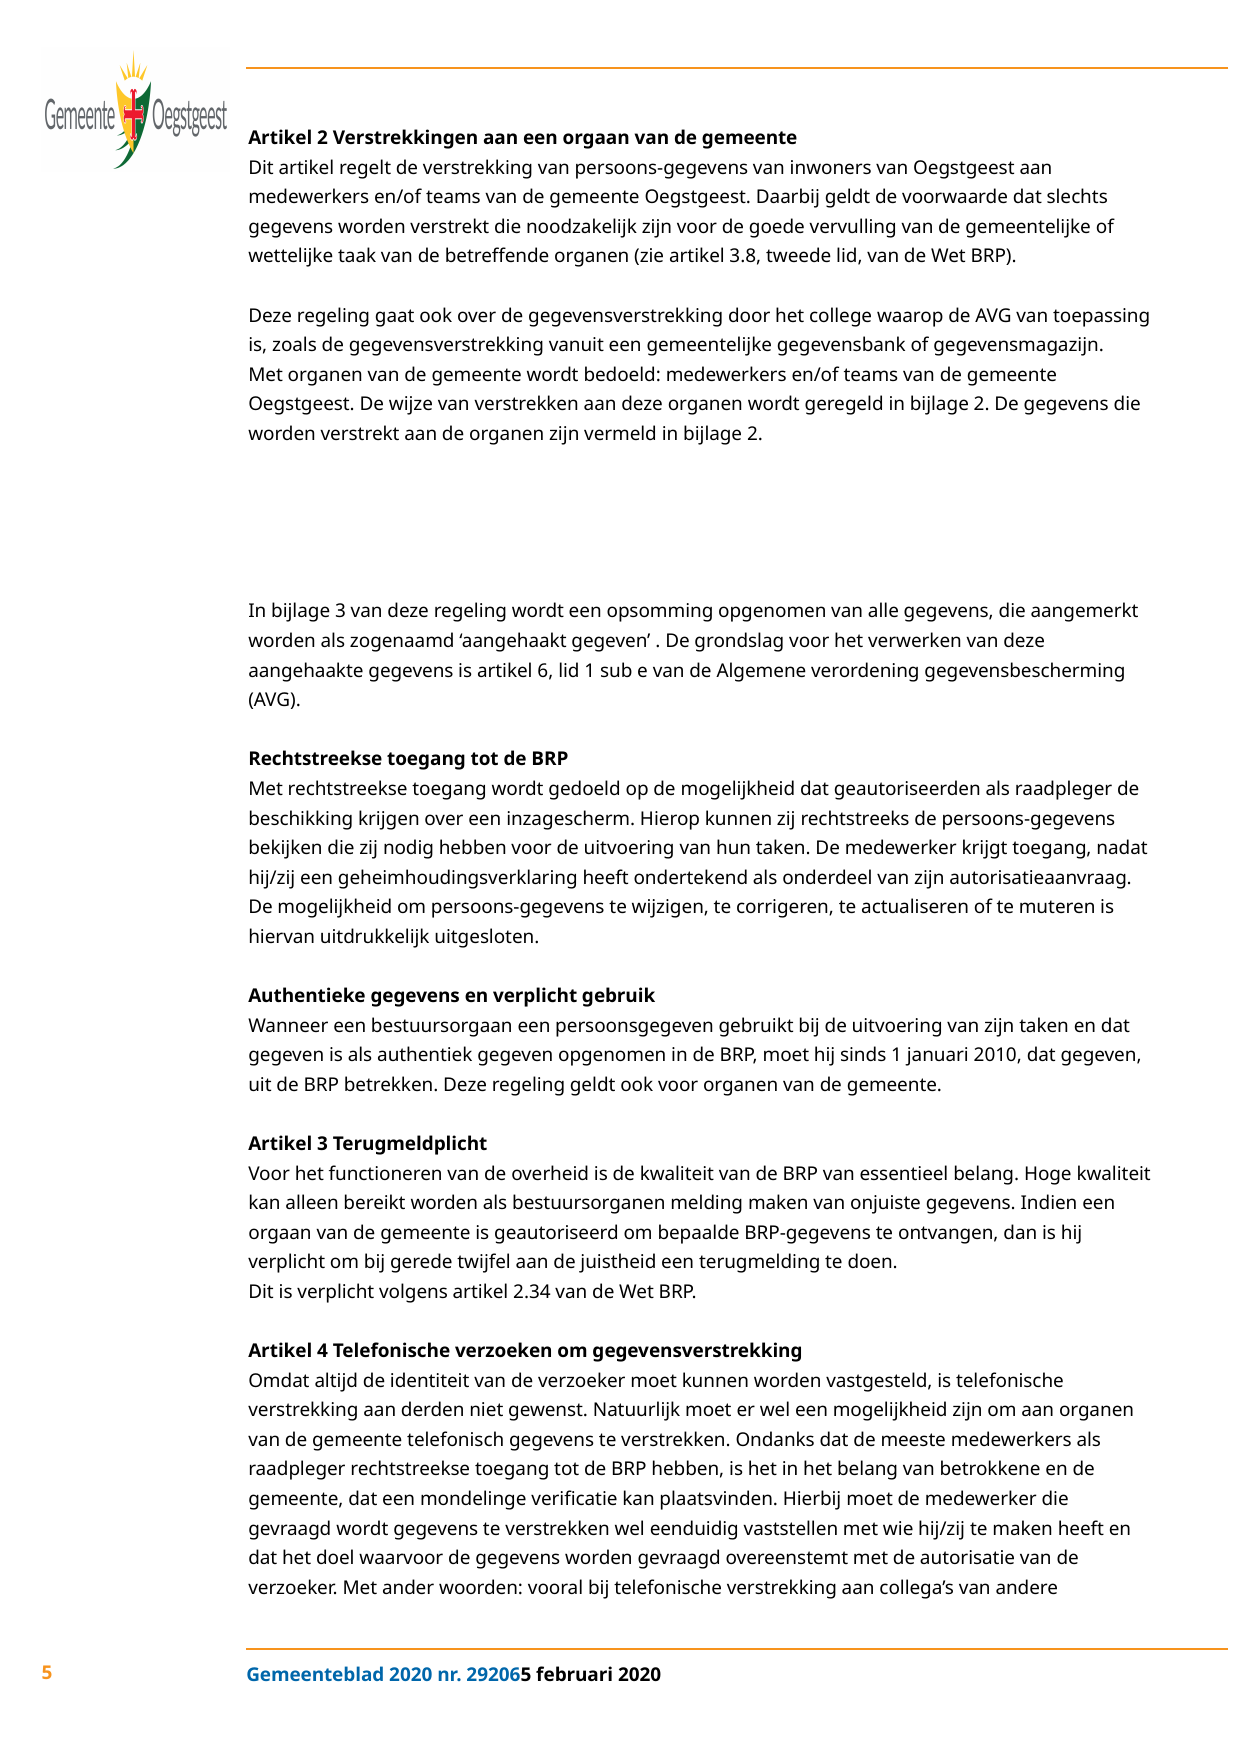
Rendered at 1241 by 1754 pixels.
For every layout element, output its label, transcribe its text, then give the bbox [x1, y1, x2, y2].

text Wanneer een bestuursorgaan een persoonsgegeven gebruikt bij de uitvoering van zijn taken en dat gegeven is als authentiek gegeven opgenomen in de BRP, moet hij sinds 1 januari 2010, dat gegeven, uit de BRP betrekken. Deze regeling geldt ook voor organen van de gemeente. [248, 1012, 1152, 1097]
picture [41, 47, 231, 172]
text Met rechtstreekse toegang wordt gedoeld op de mogelijkheid dat geautoriseerden als raadpleger de beschikking krijgen over een inzagescherm. Hierop kunnen zij rechtstreeks de persoons-gegevens bekijken die zij nodig hebben voor de uitvoering van hun taken. De medewerker krijgt toegang, nadat hij/zij een geheimhoudingsverklaring heeft ondertekend als onderdeel van zijn autorisatieaanvraag. De mogelijkheid om persoons-gegevens te wijzigen, te corrigeren, te actualiseren of te muteren is hiervan uitdrukkelijk uitgesloten. [248, 775, 1152, 949]
text Artikel 3 Terugmeldplicht [248, 1130, 1152, 1156]
text Dit artikel regelt de verstrekking van persoons-gegevens van inwoners van Oegstgeest aan medewerkers en/of teams van de gemeente Oegstgeest. Daarbij geldt de voorwaarde dat slechts gegevens worden verstrekt die noodzakelijk zijn voor de goede vervulling van de gemeentelijke of wettelijke taak van de betreffende organen (zie artikel 3.8, tweede lid, van de Wet BRP). [248, 154, 1152, 268]
text Omdat altijd de identiteit van de verzoeker moet kunnen worden vastgesteld, is telefonische verstrekking aan derden niet gewenst. Natuurlijk moet er wel een mogelijkheid zijn om aan organen van de gemeente telefonisch gegevens te verstrekken. Ondanks dat de meeste medewerkers als raadpleger rechtstreekse toegang tot de BRP hebben, is het in het belang van betrokkene en de gemeente, dat een mondelinge verificatie kan plaatsvinden. Hierbij moet de medewerker die gevraagd wordt gegevens te verstrekken wel eenduidig vaststellen met wie hij/zij te maken heeft en dat het doel waarvoor de gegevens worden gevraagd overeenstemt met de autorisatie van de verzoeker. Met ander woorden: vooral bij telefonische verstrekking aan collega’s van andere [248, 1367, 1152, 1600]
text Artikel 2 Verstrekkingen aan een orgaan van de gemeente [248, 124, 1152, 150]
text Met organen van de gemeente wordt bedoeld: medewerkers en/of teams van de gemeente Oegstgeest. De wijze van verstrekken aan deze organen wordt geregeld in bijlage 2. De gegevens die worden verstrekt aan de organen zijn vermeld in bijlage 2. [248, 361, 1152, 446]
text Dit is verplicht volgens artikel 2.34 van de Wet BRP. [248, 1278, 1152, 1304]
text Authentieke gegevens en verplicht gebruik [248, 982, 1152, 1008]
text Rechtstreekse toegang tot de BRP [248, 746, 1152, 771]
text Voor het functioneren van de overheid is de kwaliteit van de BRP van essentieel belang. Hoge kwaliteit kan alleen bereikt worden als bestuursorganen melding maken van onjuiste gegevens. Indien een orgaan van de gemeente is geautoriseerd om bepaalde BRP-gegevens te ontvangen, dan is hij verplicht om bij gerede twijfel aan de juistheid een terugmelding te doen. [248, 1160, 1152, 1274]
text In bijlage 3 van deze regeling wordt een opsomming opgenomen van alle gegevens, die aangemerkt worden als zogenaamd ‘aangehaakt gegeven’ . De grondslag voor het verwerken van deze aangehaakte gegevens is artikel 6, lid 1 sub e van de Algemene verordening gegevensbescherming (AVG). [248, 598, 1152, 712]
text Artikel 4 Telefonische verzoeken om gegevensverstrekking [248, 1337, 1152, 1363]
text Deze regeling gaat ook over de gegevensverstrekking door het college waarop de AVG van toepassing is, zoals de gegevensverstrekking vanuit een gemeentelijke gegevensbank of gegevensmagazijn. [248, 302, 1152, 357]
